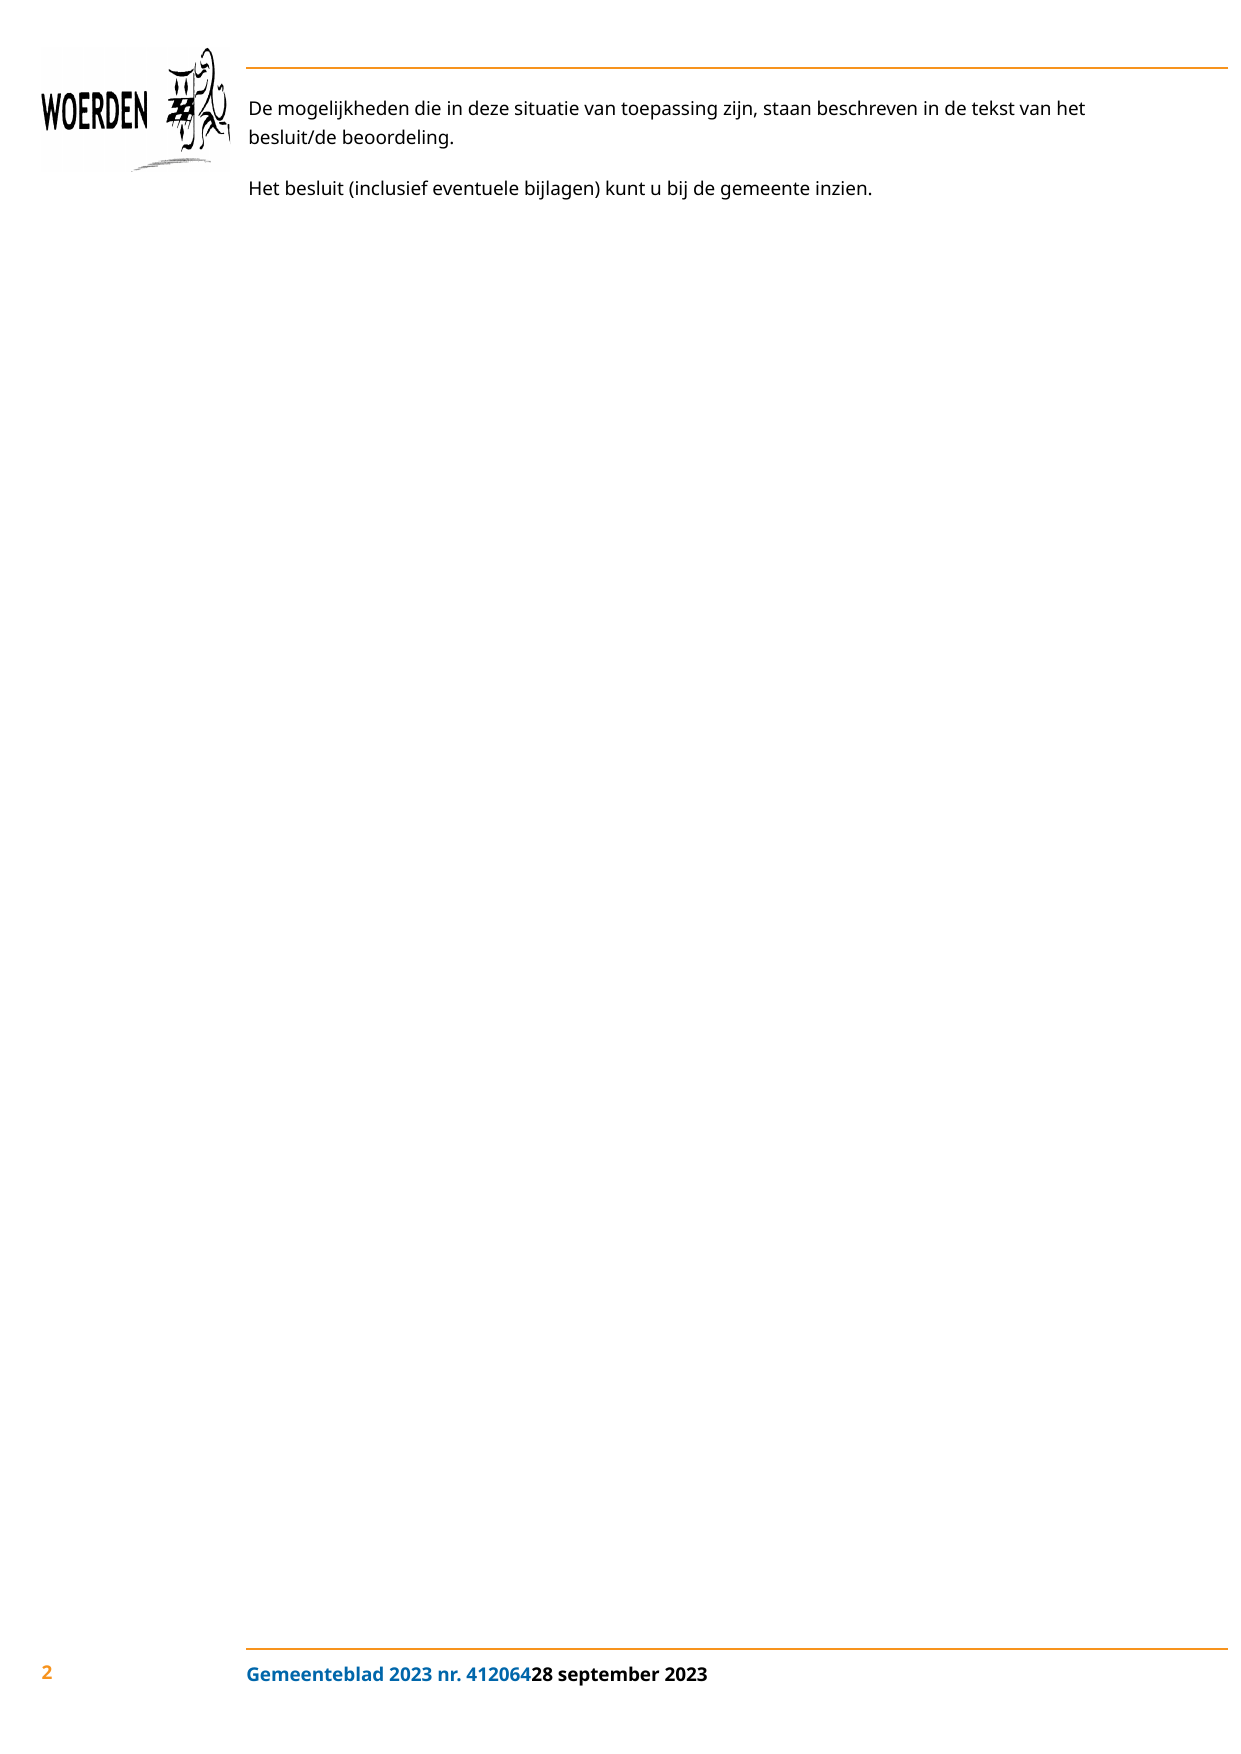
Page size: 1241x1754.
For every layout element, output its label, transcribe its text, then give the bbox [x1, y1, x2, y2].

picture [41, 47, 231, 172]
text Het besluit (inclusief eventuele bijlagen) kunt u bij de gemeente inzien. [248, 175, 1152, 201]
text De mogelijkheden die in deze situatie van toepassing zijn, staan beschreven in de tekst van het besluit/de beoordeling. [248, 95, 1152, 150]
